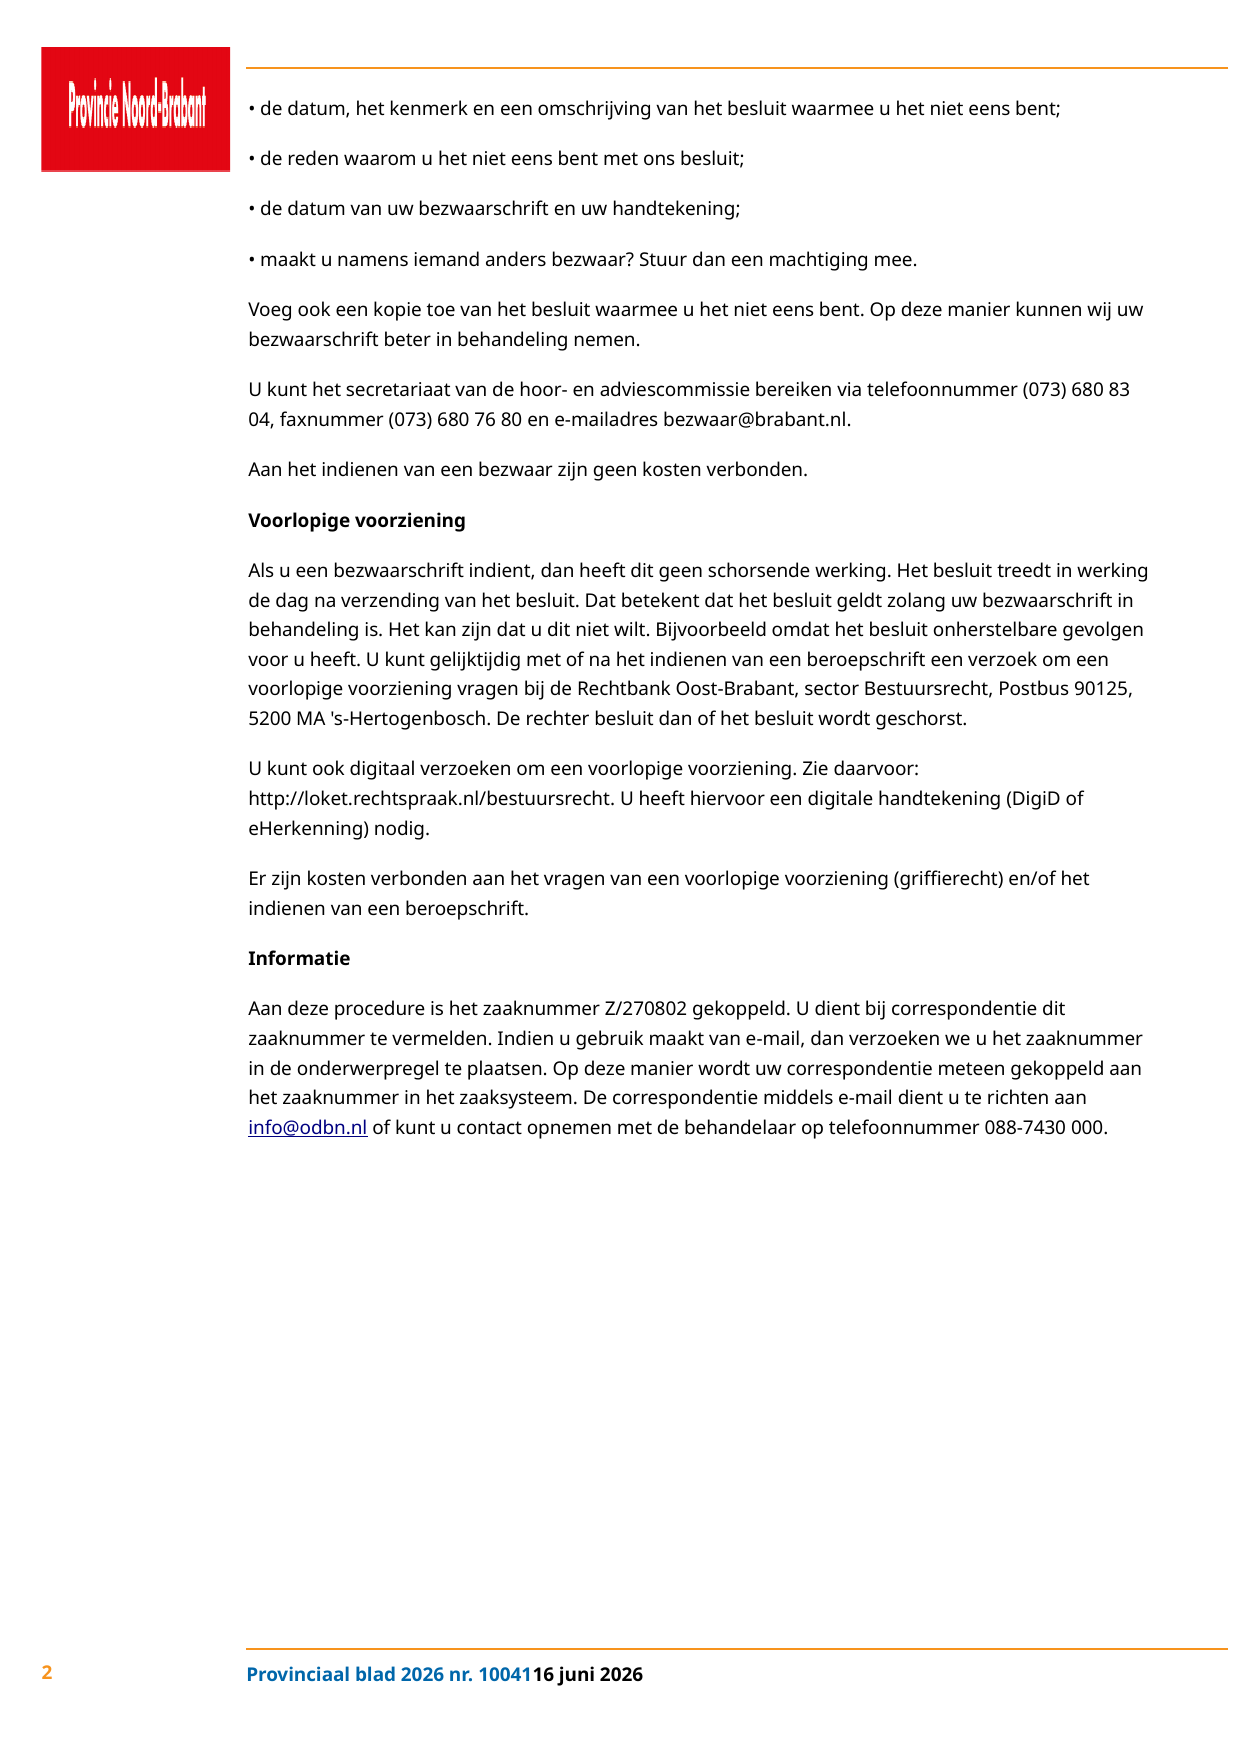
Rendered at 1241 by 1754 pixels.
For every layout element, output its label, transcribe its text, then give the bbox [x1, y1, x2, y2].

text • de datum, het kenmerk en een omschrijving van het besluit waarmee u het niet eens bent; [248, 95, 1152, 121]
text U kunt het secretariaat van de hoor- en adviescommissie bereiken via telefoonnummer (073) 680 83 04, faxnummer (073) 680 76 80 en e-mailadres bezwaar@brabant.nl. [248, 376, 1152, 432]
picture [41, 47, 231, 172]
text Voeg ook een kopie toe van het besluit waarmee u het niet eens bent. Op deze manier kunnen wij uw bezwaarschrift beter in behandeling nemen. [248, 296, 1152, 352]
text Voorlopige voorziening [248, 507, 1152, 533]
text • maakt u namens iemand anders bezwaar? Stuur dan een machtiging mee. [248, 246, 1152, 272]
text Aan het indienen van een bezwaar zijn geen kosten verbonden. [248, 456, 1152, 482]
text Aan deze procedure is het zaaknummer Z/270802 gekoppeld. U dient bij correspondentie dit zaaknummer te vermelden. Indien u gebruik maakt van e-mail, dan verzoeken we u het zaaknummer in de onderwerpregel te plaatsen. Op deze manier wordt uw correspondentie meteen gekoppeld aan het zaaknummer in het zaaksysteem. De correspondentie middels e-mail dient u te richten aan info@odbn.nl of kunt u contact opnemen met de behandelaar op telefoonnummer 088-7430 000. [248, 996, 1152, 1140]
text Als u een bezwaarschrift indient, dan heeft dit geen schorsende werking. Het besluit treedt in werking de dag na verzending van het besluit. Dat betekent dat het besluit geldt zolang uw bezwaarschrift in behandeling is. Het kan zijn dat u dit niet wilt. Bijvoorbeeld omdat het besluit onherstelbare gevolgen voor u heeft. U kunt gelijktijdig met of na het indienen van een beroepschrift een verzoek om een voorlopige voorziening vragen bij de Rechtbank Oost-Brabant, sector Bestuursrecht, Postbus 90125, 5200 MA 's‑Hertogenbosch. De rechter besluit dan of het besluit wordt geschorst. [248, 557, 1152, 731]
text • de reden waarom u het niet eens bent met ons besluit; [248, 145, 1152, 171]
text Informatie [248, 945, 1152, 971]
text • de datum van uw bezwaarschrift en uw handtekening; [248, 196, 1152, 221]
text Er zijn kosten verbonden aan het vragen van een voorlopige voorziening (griffierecht) en/of het indienen van een beroepschrift. [248, 865, 1152, 921]
text U kunt ook digitaal verzoeken om een voorlopige voorziening. Zie daarvoor: http://loket.rechtspraak.nl/bestuursrecht. U heeft hiervoor een digitale handtekening (DigiD of eHerkenning) nodig. [248, 756, 1152, 841]
